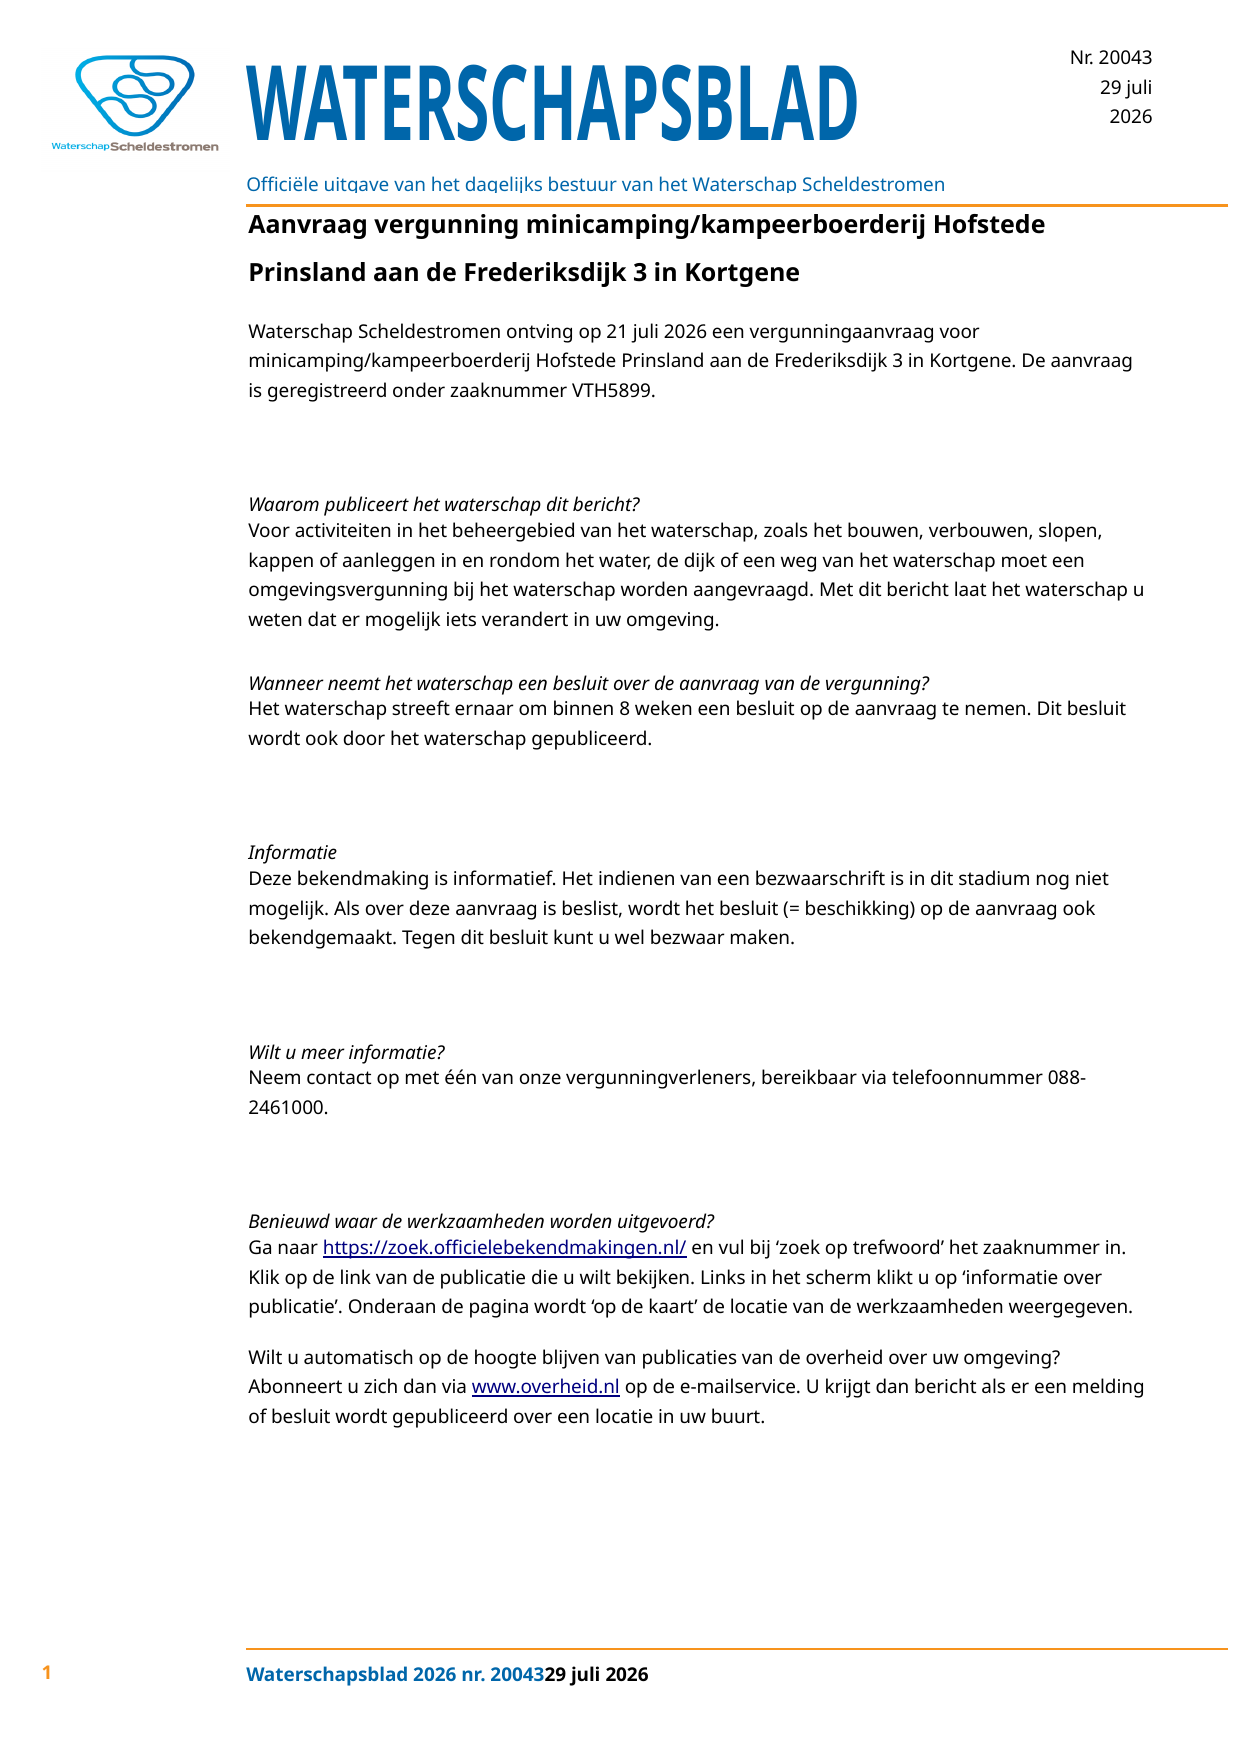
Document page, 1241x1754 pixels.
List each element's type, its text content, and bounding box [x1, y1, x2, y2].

text Wanneer neemt het waterschap een besluit over de aanvraag van de vergunning? [248, 670, 1152, 696]
text Deze bekendmaking is informatief. Het indienen van een bezwaarschrift is in dit stadium nog niet mogelijk. Als over deze aanvraag is beslist, wordt het besluit (= beschikking) op de aanvraag ook bekendgemaakt. Tegen dit besluit kunt u wel bezwaar maken. [248, 865, 1152, 950]
text Waarom publiceert het waterschap dit bericht? [248, 491, 1152, 517]
text Neem contact op met één van onze vergunningverleners, bereikbaar via telefoonnummer 088-2461000. [248, 1064, 1152, 1120]
text Voor activiteiten in het beheergebied van het waterschap, zoals het bouwen, verbouwen, slopen, kappen of aanleggen in en rondom het water, de dijk of een weg van het waterschap moet een omgevingsvergunning bij het waterschap worden aangevraagd. Met dit bericht laat het waterschap u weten dat er mogelijk iets verandert in uw omgeving. [248, 517, 1152, 632]
text Wilt u automatisch op de hoogte blijven van publicaties van de overheid over uw omgeving? Abonneert u zich dan via www.overheid.nl op de e-mailservice. U krijgt dan bericht als er een melding of besluit wordt gepubliceerd over een locatie in uw buurt. [248, 1344, 1152, 1429]
picture [41, 47, 231, 172]
text Ga naar https://zoek.officielebekendmakingen.nl/ en vul bij ‘zoek op trefwoord’ het zaaknummer in. Klik op de link van de publicatie die u wilt bekijken. Links in het scherm klikt u op ‘informatie over publicatie’. Onderaan de pagina wordt ‘op de kaart’ de locatie van de werkzaamheden weergegeven. [248, 1234, 1152, 1319]
text Benieuwd waar de werkzaamheden worden uitgevoerd? [248, 1208, 1152, 1234]
text Waterschap Scheldestromen ontving op 21 juli 2026 een vergunningaanvraag voor minicamping/kampeerboerderij Hofstede Prinsland aan de Frederiksdijk 3 in Kortgene. De aanvraag is geregistreerd onder zaaknummer VTH5899. [248, 318, 1152, 403]
text Informatie [248, 839, 1152, 865]
text Aanvraag vergunning minicamping/kampeerboerderij Hofstede Prinsland aan de Frederiksdijk 3 in Kortgene [248, 207, 1152, 288]
text Wilt u meer informatie? [248, 1039, 1152, 1064]
text Het waterschap streeft ernaar om binnen 8 weken een besluit op de aanvraag te nemen. Dit besluit wordt ook door het waterschap gepubliceerd. [248, 696, 1152, 751]
